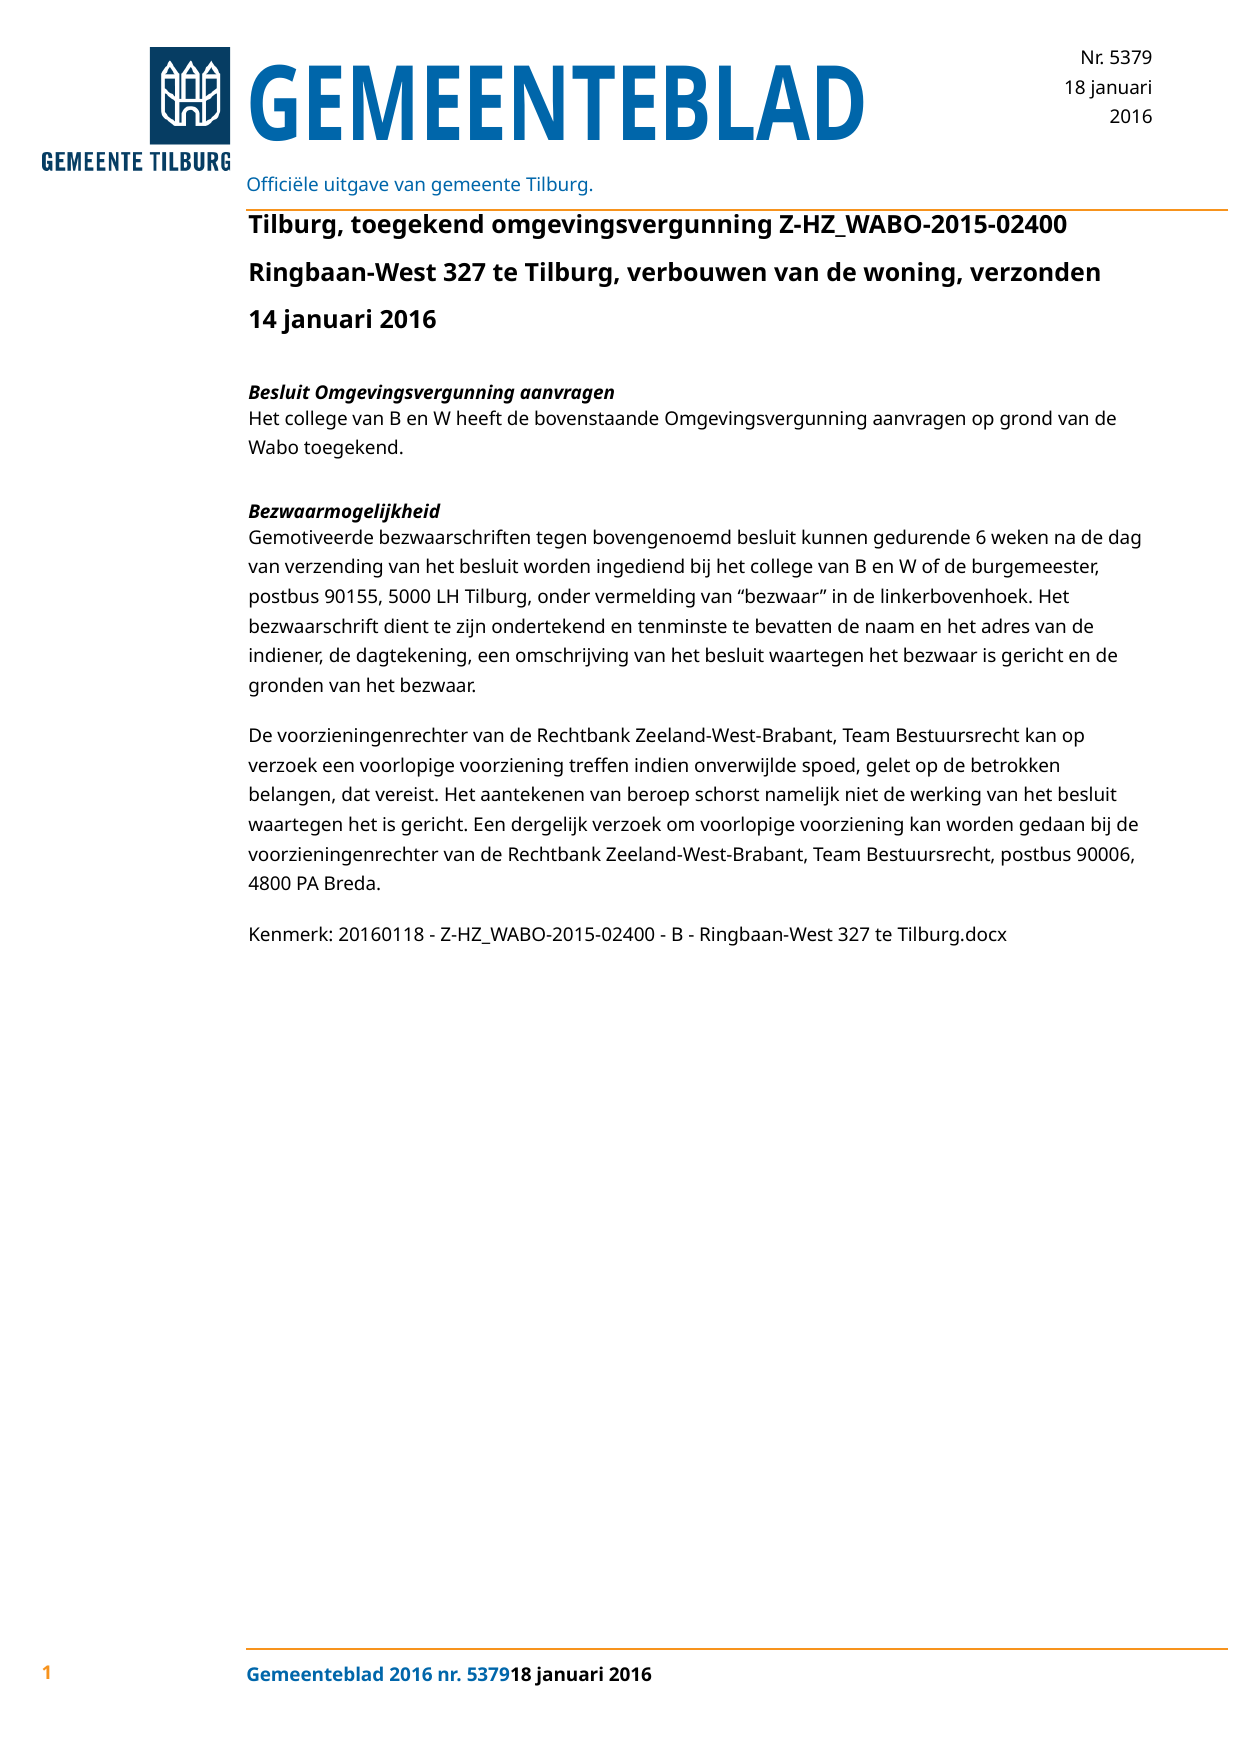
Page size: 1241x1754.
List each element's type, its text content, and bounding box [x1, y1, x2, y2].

text Het college van B en W heeft de bovenstaande Omgevingsvergunning aanvragen op grond van de Wabo toegekend. [248, 405, 1152, 460]
text Tilburg, toegekend omgevingsvergunning Z-HZ_WABO-2015-02400 Ringbaan-West 327 te Tilburg, verbouwen van de woning, verzonden 14 januari 2016 [248, 211, 1152, 336]
picture [41, 47, 231, 172]
text Besluit Omgevingsvergunning aanvragen [248, 379, 1152, 405]
text Gemotiveerde bezwaarschriften tegen bovengenoemd besluit kunnen gedurende 6 weken na de dag van verzending van het besluit worden ingediend bij het college van B en W of de burgemeester, postbus 90155, 5000 LH Tilburg, onder vermelding van “bezwaar” in de linkerbovenhoek. Het bezwaarschrift dient te zijn ondertekend en tenminste te bevatten de naam en het adres van de indiener, de dagtekening, een omschrijving van het besluit waartegen het bezwaar is gericht en de gronden van het bezwaar. [248, 524, 1152, 698]
text De voorzieningenrechter van de Rechtbank Zeeland-West-Brabant, Team Bestuursrecht kan op verzoek een voorlopige voorziening treffen indien onverwijlde spoed, gelet op de betrokken belangen, dat vereist. Het aantekenen van beroep schorst namelijk niet de werking van het besluit waartegen het is gericht. Een dergelijk verzoek om voorlopige voorziening kan worden gedaan bij de voorzieningenrechter van de Rechtbank Zeeland-West-Brabant, Team Bestuursrecht, postbus 90006, 4800 PA Breda. [248, 722, 1152, 896]
text Kenmerk: 20160118 - Z-HZ_WABO-2015-02400 - B - Ringbaan-West 327 te Tilburg.docx [248, 921, 1152, 946]
text Bezwaarmogelijkheid [248, 498, 1152, 524]
